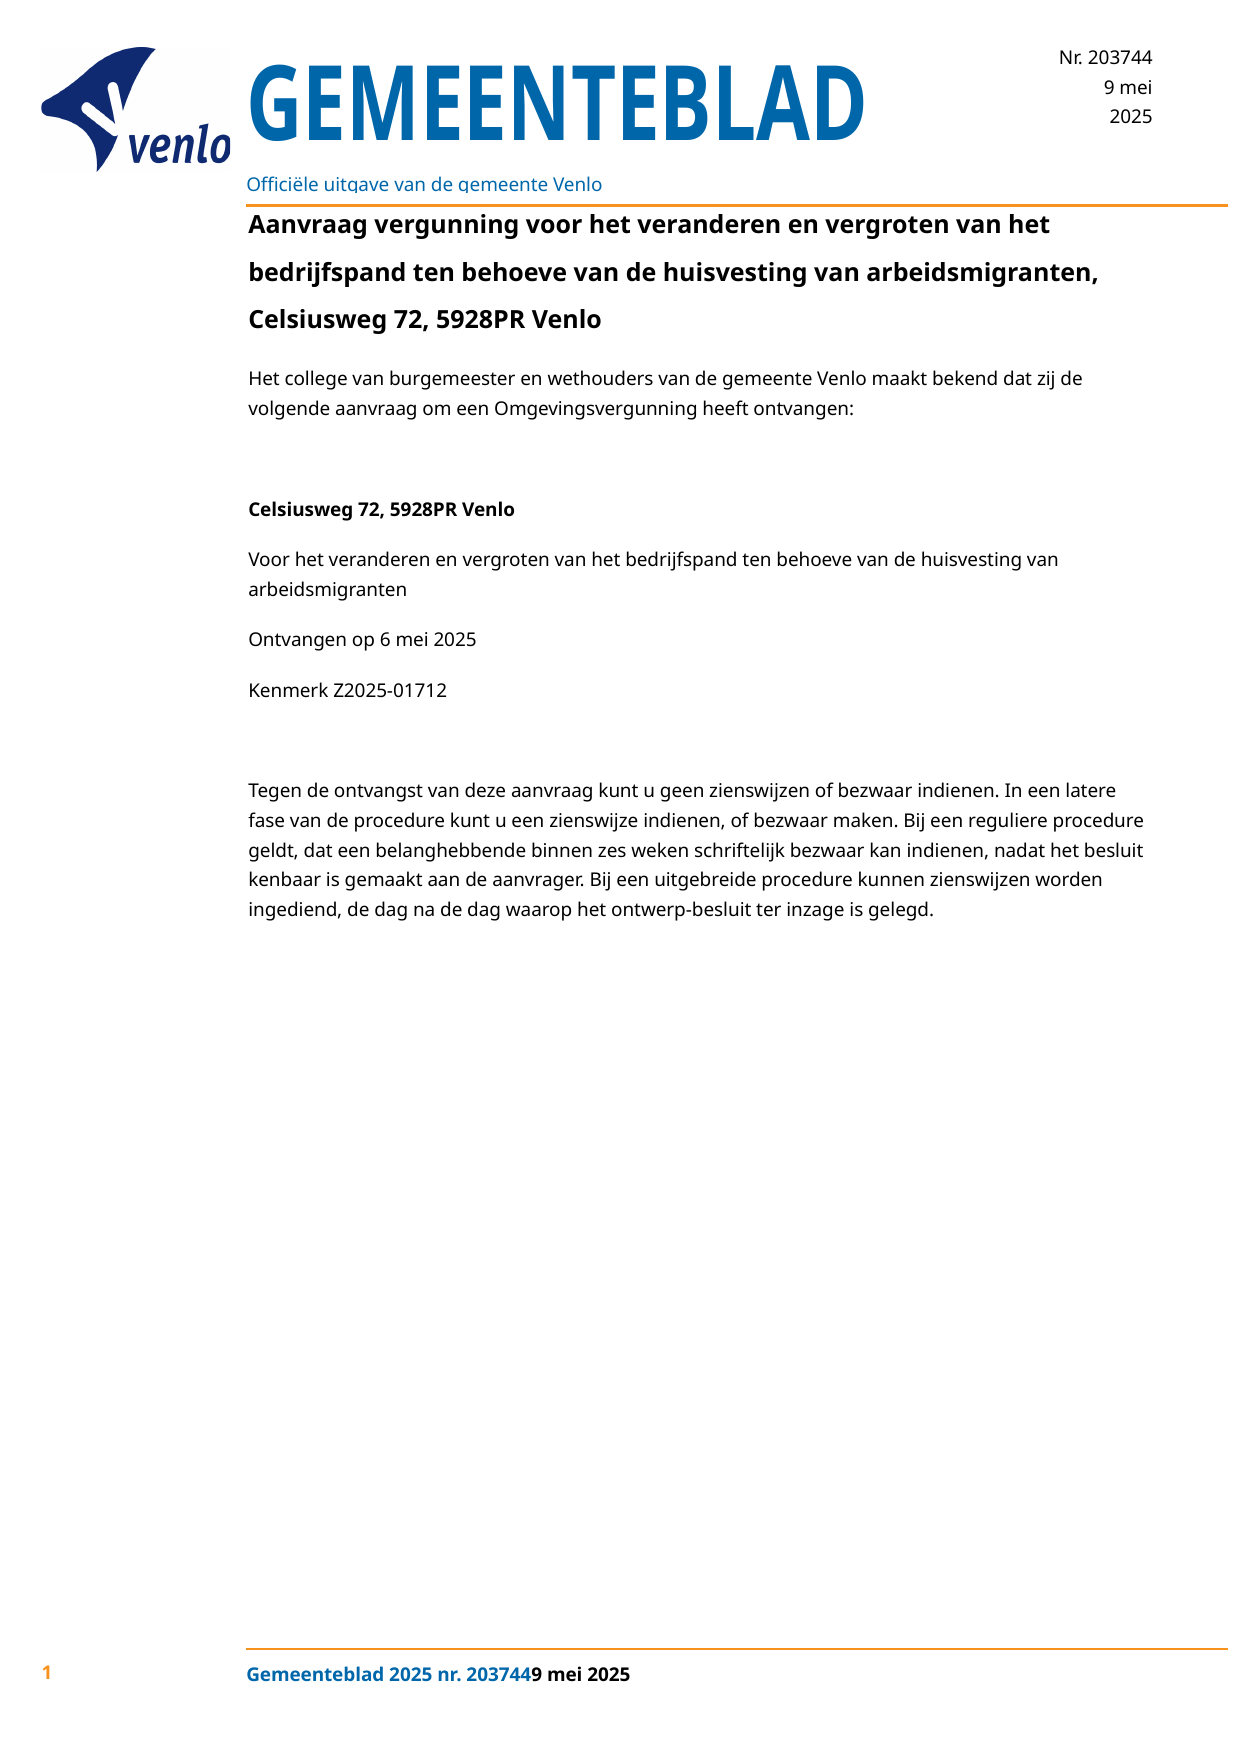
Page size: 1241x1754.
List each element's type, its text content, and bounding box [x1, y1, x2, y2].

text Ontvangen op 6 mei 2025 [248, 626, 1152, 652]
text Tegen de ontvangst van deze aanvraag kunt u geen zienswijzen of bezwaar indienen. In een latere fase van de procedure kunt u een zienswijze indienen, of bezwaar maken. Bij een reguliere procedure geldt, dat een belanghebbende binnen zes weken schriftelijk bezwaar kan indienen, nadat het besluit kenbaar is gemaakt aan de aanvrager. Bij een uitgebreide procedure kunnen zienswijzen worden ingediend, de dag na de dag waarop het ontwerp-besluit ter inzage is gelegd. [248, 778, 1152, 922]
text Aanvraag vergunning voor het veranderen en vergroten van het bedrijfspand ten behoeve van de huisvesting van arbeidsmigranten, Celsiusweg 72, 5928PR Venlo [248, 207, 1152, 336]
picture [41, 47, 231, 172]
text Voor het veranderen en vergroten van het bedrijfspand ten behoeve van de huisvesting van arbeidsmigranten [248, 546, 1152, 602]
text Het college van burgemeester en wethouders van de gemeente Venlo maakt bekend dat zij de volgende aanvraag om een Omgevingsvergunning heeft ontvangen: [248, 366, 1152, 421]
text Celsiusweg 72, 5928PR Venlo [248, 496, 1152, 522]
text Kenmerk Z2025-01712 [248, 677, 1152, 702]
